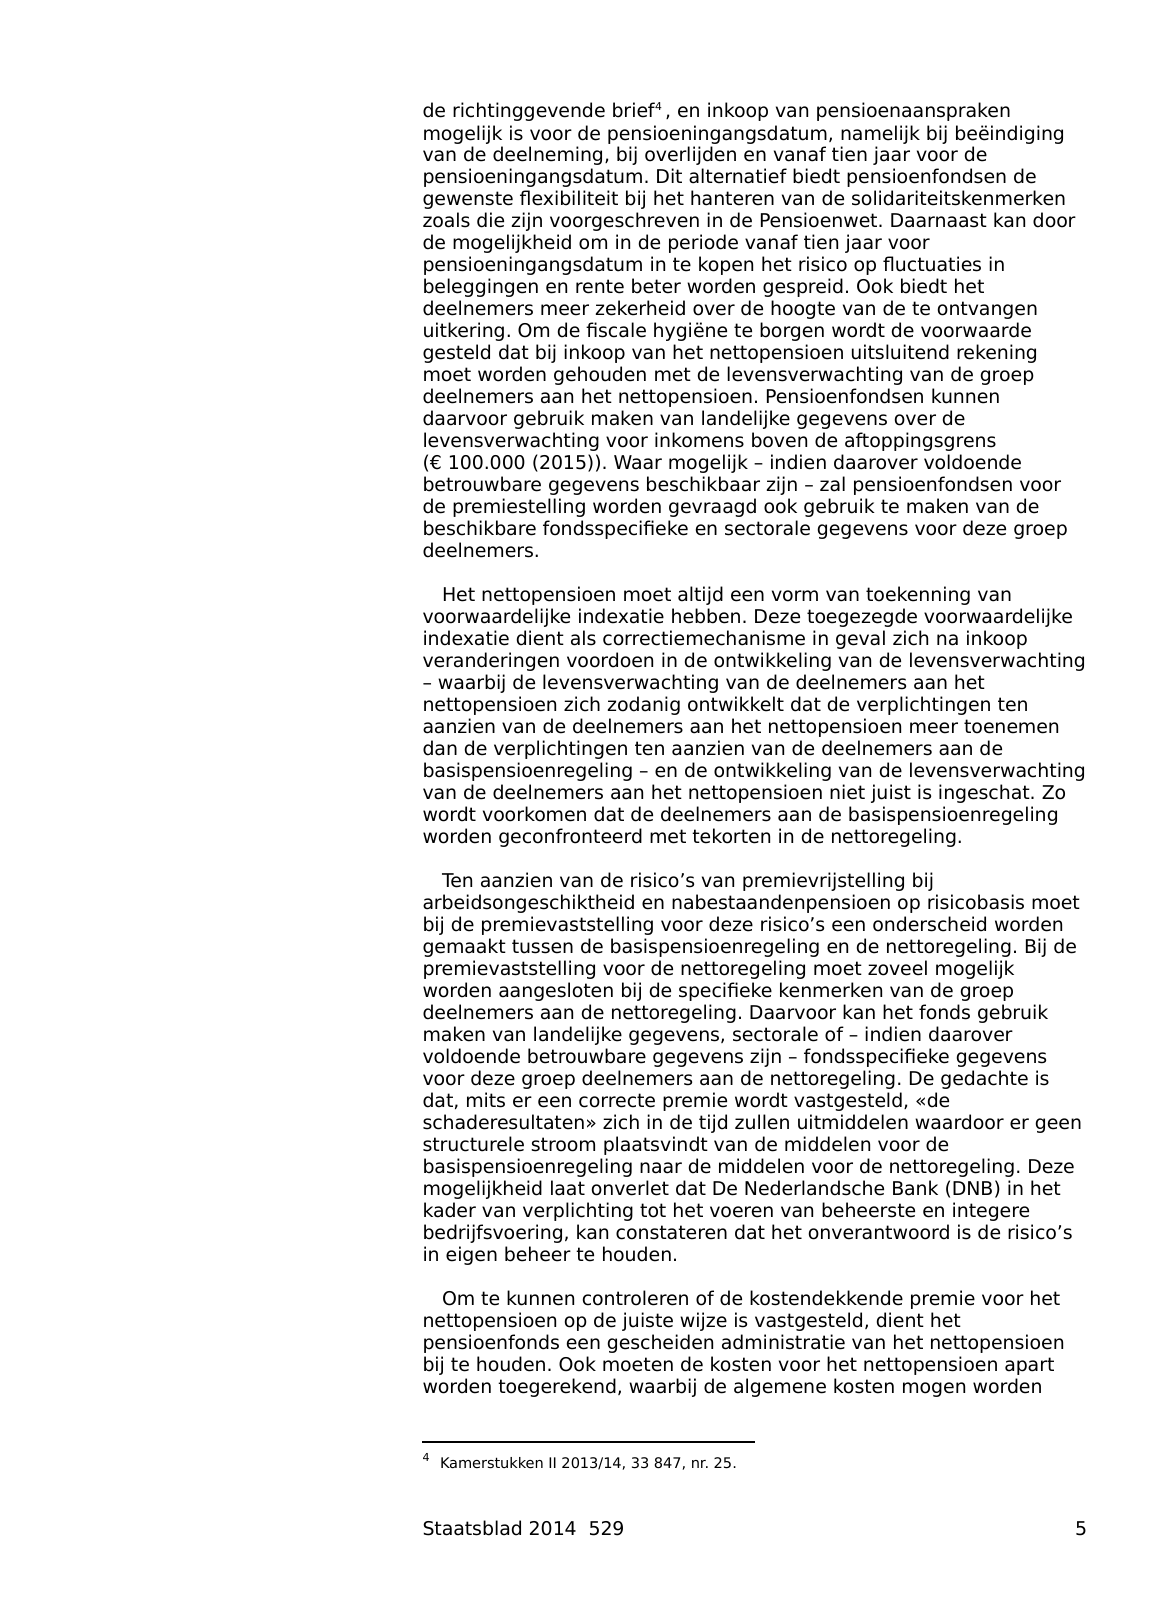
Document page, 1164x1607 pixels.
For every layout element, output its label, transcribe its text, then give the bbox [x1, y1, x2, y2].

text Ten aanzien van de risico’s van premievrijstelling bij arbeidsongeschiktheid en nabestaandenpensioen op risicobasis moet bij de premievaststelling voor deze risico’s een onderscheid worden gemaakt tussen de basispensioenregeling en de nettoregeling. Bij de premievaststelling voor de nettoregeling moet zoveel mogelijk worden aangesloten bij de specifieke kenmerken van de groep deelnemers aan de nettoregeling. Daarvoor kan het fonds gebruik maken van landelijke gegevens, sectorale of – indien daarover voldoende betrouwbare gegevens zijn – fondsspecifieke gegevens voor deze groep deelnemers aan de nettoregeling. De gedachte is dat, mits er een correcte premie wordt vastgesteld, «de schaderesultaten» zich in de tijd zullen uitmiddelen waardoor er geen structurele stroom plaatsvindt van de middelen voor de basispensioenregeling naar de middelen voor de nettoregeling. Deze mogelijkheid laat onverlet dat De Nederlandsche Bank (DNB) in het kader van verplichting tot het voeren van beheerste en integere bedrijfsvoering, kan constateren dat het onverantwoord is de risico’s in eigen beheer te houden. [422, 870, 1087, 1266]
text Het nettopensioen moet altijd een vorm van toekenning van voorwaardelijke indexatie hebben. Deze toegezegde voorwaardelijke indexatie dient als correctiemechanisme in geval zich na inkoop veranderingen voordoen in de ontwikkeling van de levensverwachting – waarbij de levensverwachting van de deelnemers aan het nettopensioen zich zodanig ontwikkelt dat de verplichtingen ten aanzien van de deelnemers aan het nettopensioen meer toenemen dan de verplichtingen ten aanzien van de deelnemers aan de basispensioenregeling – en de ontwikkeling van de levensverwachting van de deelnemers aan het nettopensioen niet juist is ingeschat. Zo wordt voorkomen dat de deelnemers aan de basispensioenregeling worden geconfronteerd met tekorten in de nettoregeling. [422, 584, 1087, 848]
text Om te kunnen controleren of de kostendekkende premie voor het nettopensioen op de juiste wijze is vastgesteld, dient het pensioenfonds een gescheiden administratie van het nettopensioen bij te houden. Ook moeten de kosten voor het nettopensioen apart worden toegerekend, waarbij de algemene kosten mogen worden [422, 1288, 1087, 1398]
text Kamerstukken II 2013/14, 33 847, nr. 25. [422, 1451, 1087, 1473]
text de richtinggevende brief, en inkoop van pensioenaanspraken mogelijk is voor de pensioeningangsdatum, namelijk bij beëindiging van de deelneming, bij overlijden en vanaf tien jaar voor de pensioeningangsdatum. Dit alternatief biedt pensioenfondsen de gewenste flexibiliteit bij het hanteren van de solidariteitskenmerken zoals die zijn voorgeschreven in de Pensioenwet. Daarnaast kan door de mogelijkheid om in de periode vanaf tien jaar voor pensioeningangsdatum in te kopen het risico op fluctuaties in beleggingen en rente beter worden gespreid. Ook biedt het deelnemers meer zekerheid over de hoogte van de te ontvangen uitkering. Om de fiscale hygiëne te borgen wordt de voorwaarde gesteld dat bij inkoop van het nettopensioen uitsluitend rekening moet worden gehouden met de levensverwachting van de groep deelnemers aan het nettopensioen. Pensioenfondsen kunnen daarvoor gebruik maken van landelijke gegevens over de levensverwachting voor inkomens boven de aftoppingsgrens (€ 100.000 (2015)). Waar mogelijk – indien daarover voldoende betrouwbare gegevens beschikbaar zijn – zal pensioenfondsen voor de premiestelling worden gevraagd ook gebruik te maken van de beschikbare fondsspecifieke en sectorale gegevens voor deze groep deelnemers. [422, 100, 1087, 562]
